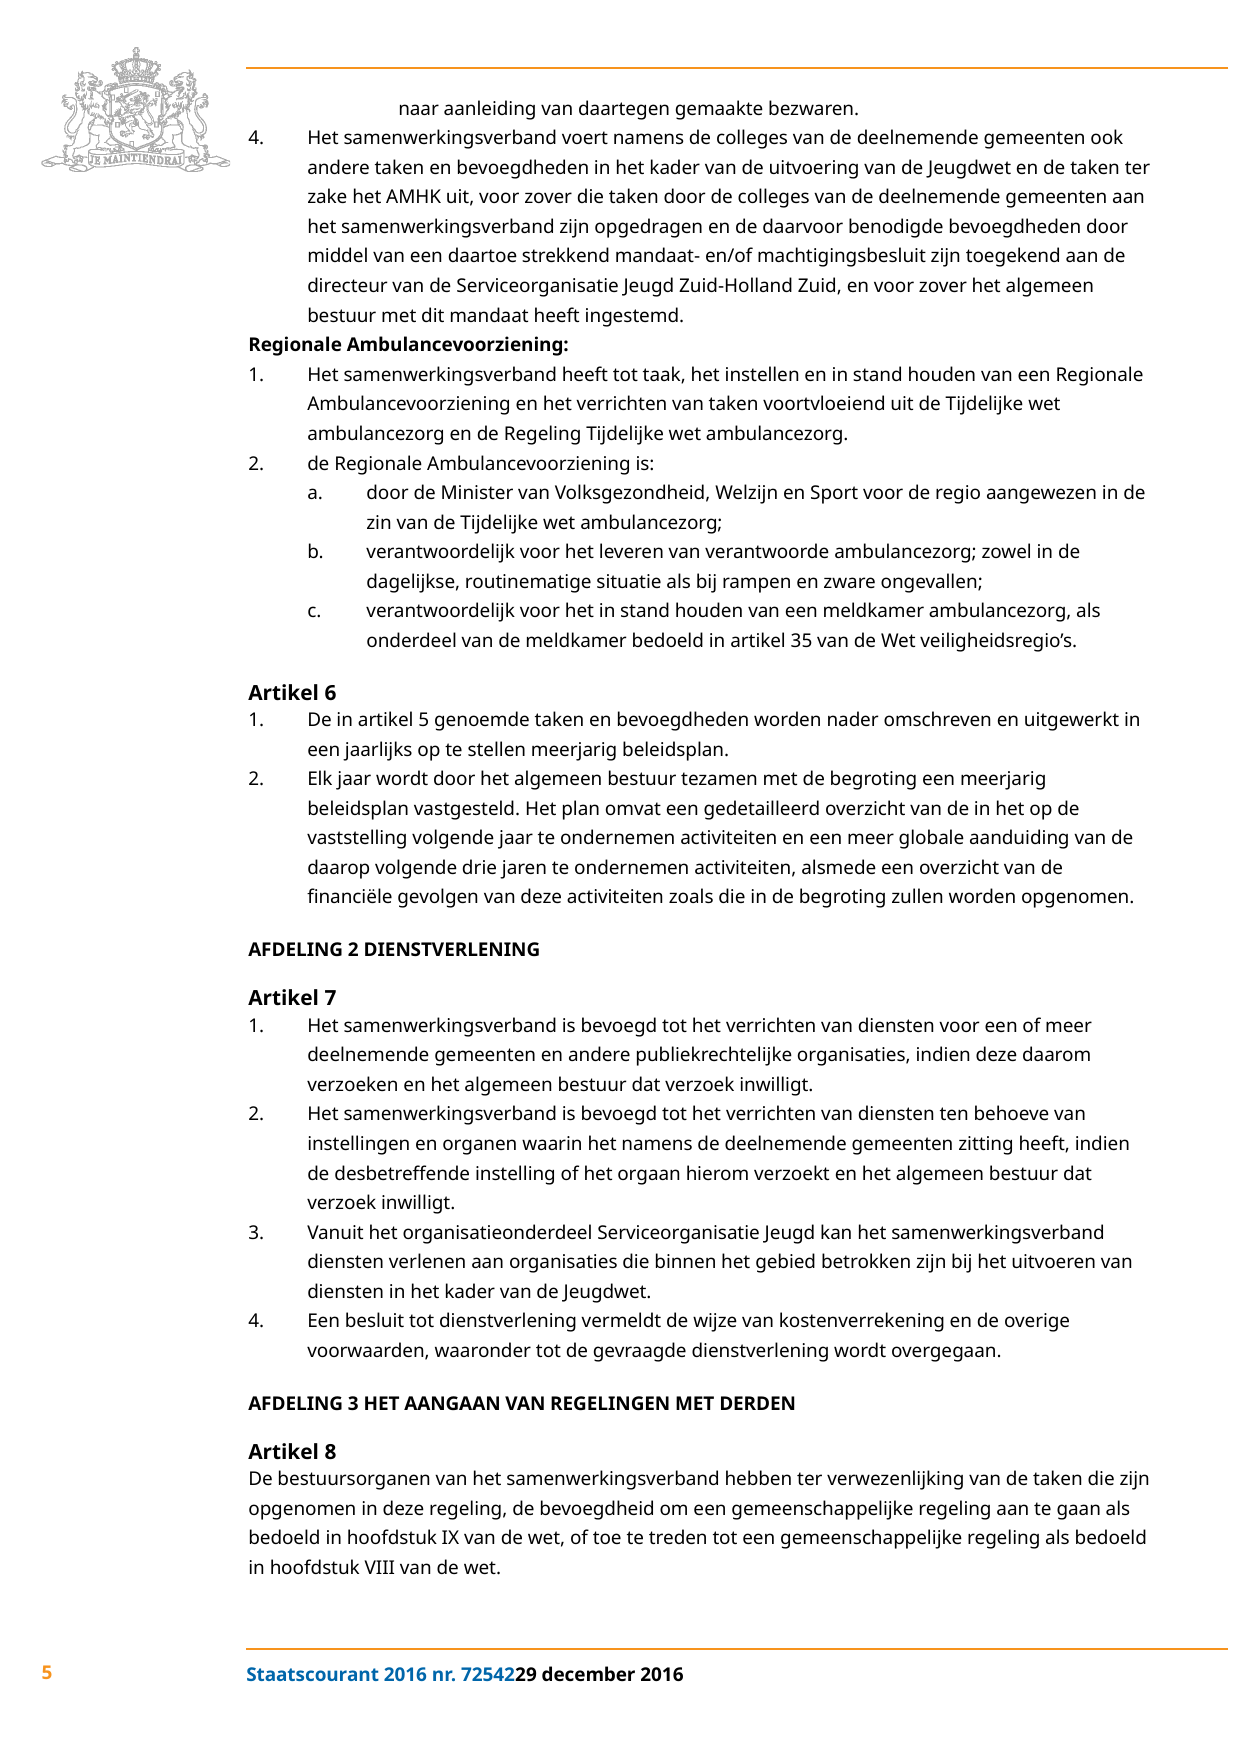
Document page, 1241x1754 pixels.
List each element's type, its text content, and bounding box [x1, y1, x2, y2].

list Elk jaar wordt door het algemeen bestuur tezamen met de begroting een meerjarig beleidsplan vastgesteld. Het plan omvat een gedetailleerd overzicht van de in het op de vaststelling volgende jaar te ondernemen activiteiten en een meer globale aanduiding van de daarop volgende drie jaren te ondernemen activiteiten, alsmede een overzicht van de financiële gevolgen van deze activiteiten zoals die in de begroting zullen worden opgenomen. [248, 765, 1152, 909]
list naar aanleiding van daartegen gemaakte bezwaren. [361, 95, 1152, 121]
list verantwoordelijk voor het leveren van verantwoorde ambulancezorg; zowel in de dagelijkse, routinematige situatie als bij rampen en zware ongevallen; [307, 538, 1152, 594]
text AFDELING 2 DIENSTVERLENING [248, 934, 1152, 962]
list verantwoordelijk voor het in stand houden van een meldkamer ambulancezorg, als onderdeel van de meldkamer bedoeld in artikel 35 van de Wet veiligheidsregio’s. [307, 598, 1152, 653]
list Vanuit het organisatieonderdeel Serviceorganisatie Jeugd kan het samenwerkingsverband diensten verlenen aan organisaties die binnen het gebied betrokken zijn bij het uitvoeren van diensten in het kader van de Jeugdwet. [248, 1219, 1152, 1304]
list Een besluit tot dienstverlening vermeldt de wijze van kostenverrekening en de overige voorwaarden, waaronder tot de gevraagde dienstverlening wordt overgegaan. [248, 1308, 1152, 1363]
text AFDELING 3 HET AANGAAN VAN REGELINGEN MET DERDEN [248, 1388, 1152, 1416]
text De bestuursorganen van het samenwerkingsverband hebben ter verwezenlijking van de taken die zijn opgenomen in deze regeling, de bevoegdheid om een gemeenschappelijke regeling aan te gaan als bedoeld in hoofdstuk IX van de wet, of toe te treden tot een gemeenschappelijke regeling als bedoeld in hoofdstuk VIII van de wet. [248, 1465, 1152, 1580]
list Het samenwerkingsverband is bevoegd tot het verrichten van diensten voor een of meer deelnemende gemeenten en andere publiekrechtelijke organisaties, indien deze daarom verzoeken en het algemeen bestuur dat verzoek inwilligt. [248, 1012, 1152, 1097]
text Artikel 7 [248, 983, 1152, 1012]
list Het samenwerkingsverband voert namens de colleges van de deelnemende gemeenten ook andere taken en bevoegdheden in het kader van de uitvoering van de Jeugdwet en de taken ter zake het AMHK uit, voor zover die taken door de colleges van de deelnemende gemeenten aan het samenwerkingsverband zijn opgedragen en de daarvoor benodigde bevoegdheden door middel van een daartoe strekkend mandaat- en/of machtigingsbesluit zijn toegekend aan de directeur van de Serviceorganisatie Jeugd Zuid-Holland Zuid, en voor zover het algemeen bestuur met dit mandaat heeft ingestemd. [248, 124, 1152, 328]
list De in artikel 5 genoemde taken en bevoegdheden worden nader omschreven en uitgewerkt in een jaarlijks op te stellen meerjarig beleidsplan. [248, 706, 1152, 761]
list Het samenwerkingsverband heeft tot taak, het instellen en in stand houden van een Regionale Ambulancevoorziening en het verrichten van taken voortvloeiend uit de Tijdelijke wet ambulancezorg en de Regeling Tijdelijke wet ambulancezorg. [248, 361, 1152, 446]
text Artikel 8 [248, 1437, 1152, 1465]
list de Regionale Ambulancevoorziening is: [248, 450, 1152, 476]
list Het samenwerkingsverband is bevoegd tot het verrichten van diensten ten behoeve van instellingen en organen waarin het namens de deelnemende gemeenten zitting heeft, indien de desbetreffende instelling of het orgaan hierom verzoekt en het algemeen bestuur dat verzoek inwilligt. [248, 1101, 1152, 1215]
picture [41, 47, 231, 172]
list door de Minister van Volksgezondheid, Welzijn en Sport voor de regio aangewezen in de zin van de Tijdelijke wet ambulancezorg; [307, 479, 1152, 535]
text Artikel 6 [248, 678, 1152, 706]
text Regionale Ambulancevoorziening: [248, 331, 1152, 357]
